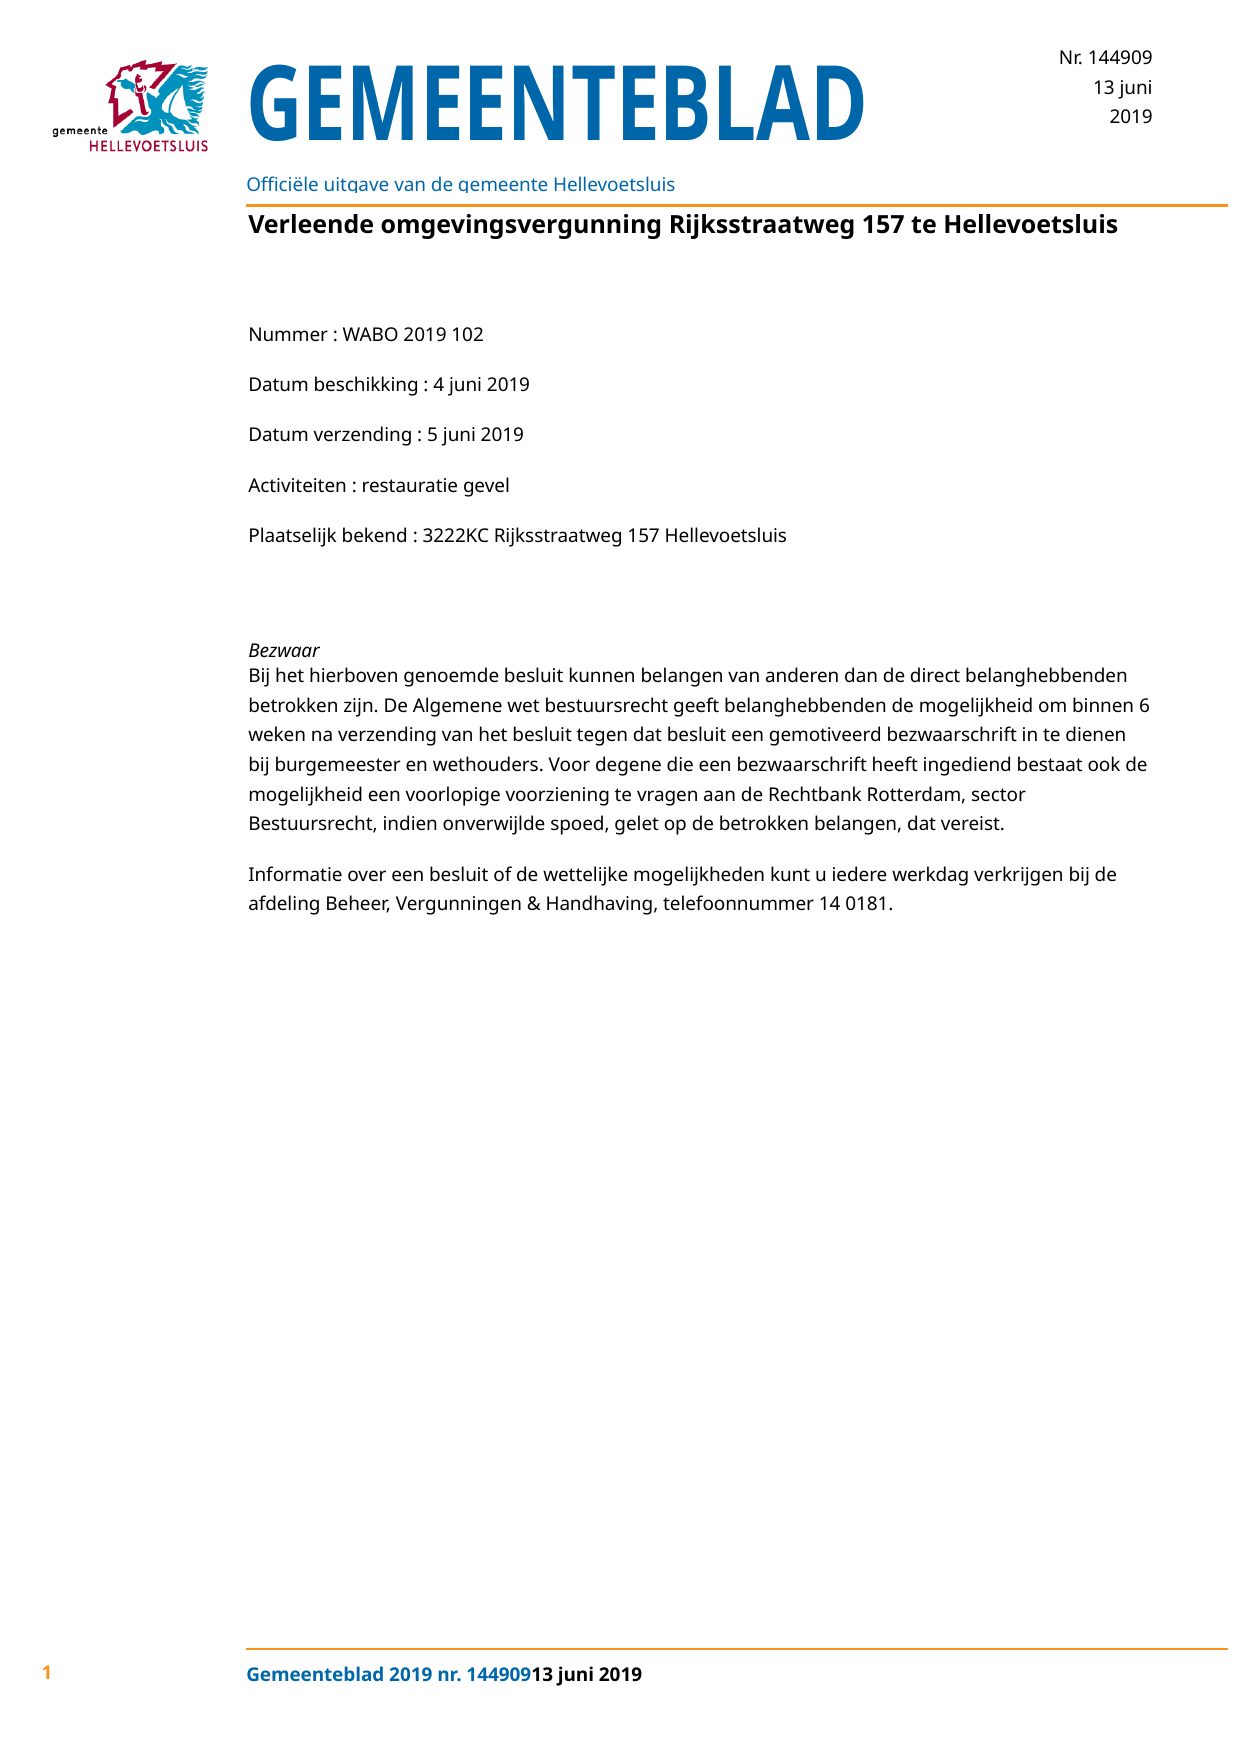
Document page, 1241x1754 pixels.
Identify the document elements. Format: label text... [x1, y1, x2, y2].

text Activiteiten : restauratie gevel [248, 472, 1152, 498]
text Plaatselijk bekend : 3222KC Rijksstraatweg 157 Hellevoetsluis [248, 522, 1152, 548]
picture [41, 47, 231, 172]
text Verleende omgevingsvergunning Rijksstraatweg 157 te Hellevoetsluis [248, 207, 1152, 241]
text Bezwaar [248, 637, 1152, 662]
text Datum verzending : 5 juni 2019 [248, 422, 1152, 447]
text Bij het hierboven genoemde besluit kunnen belangen van anderen dan de direct belanghebbenden betrokken zijn. De Algemene wet bestuursrecht geeft belanghebbenden de mogelijkheid om binnen 6 weken na verzending van het besluit tegen dat besluit een gemotiveerd bezwaarschrift in te dienen bij burgemeester en wethouders. Voor degene die een bezwaarschrift heeft ingediend bestaat ook de mogelijkheid een voorlopige voorziening te vragen aan de Rechtbank Rotterdam, sector Bestuursrecht, indien onverwijlde spoed, gelet op de betrokken belangen, dat vereist. [248, 662, 1152, 836]
text Informatie over een besluit of de wettelijke mogelijkheden kunt u iedere werkdag verkrijgen bij de afdeling Beheer, Vergunningen & Handhaving, telefoonnummer 14 0181. [248, 861, 1152, 916]
text Datum beschikking : 4 juni 2019 [248, 371, 1152, 397]
text Nummer : WABO 2019 102 [248, 321, 1152, 346]
